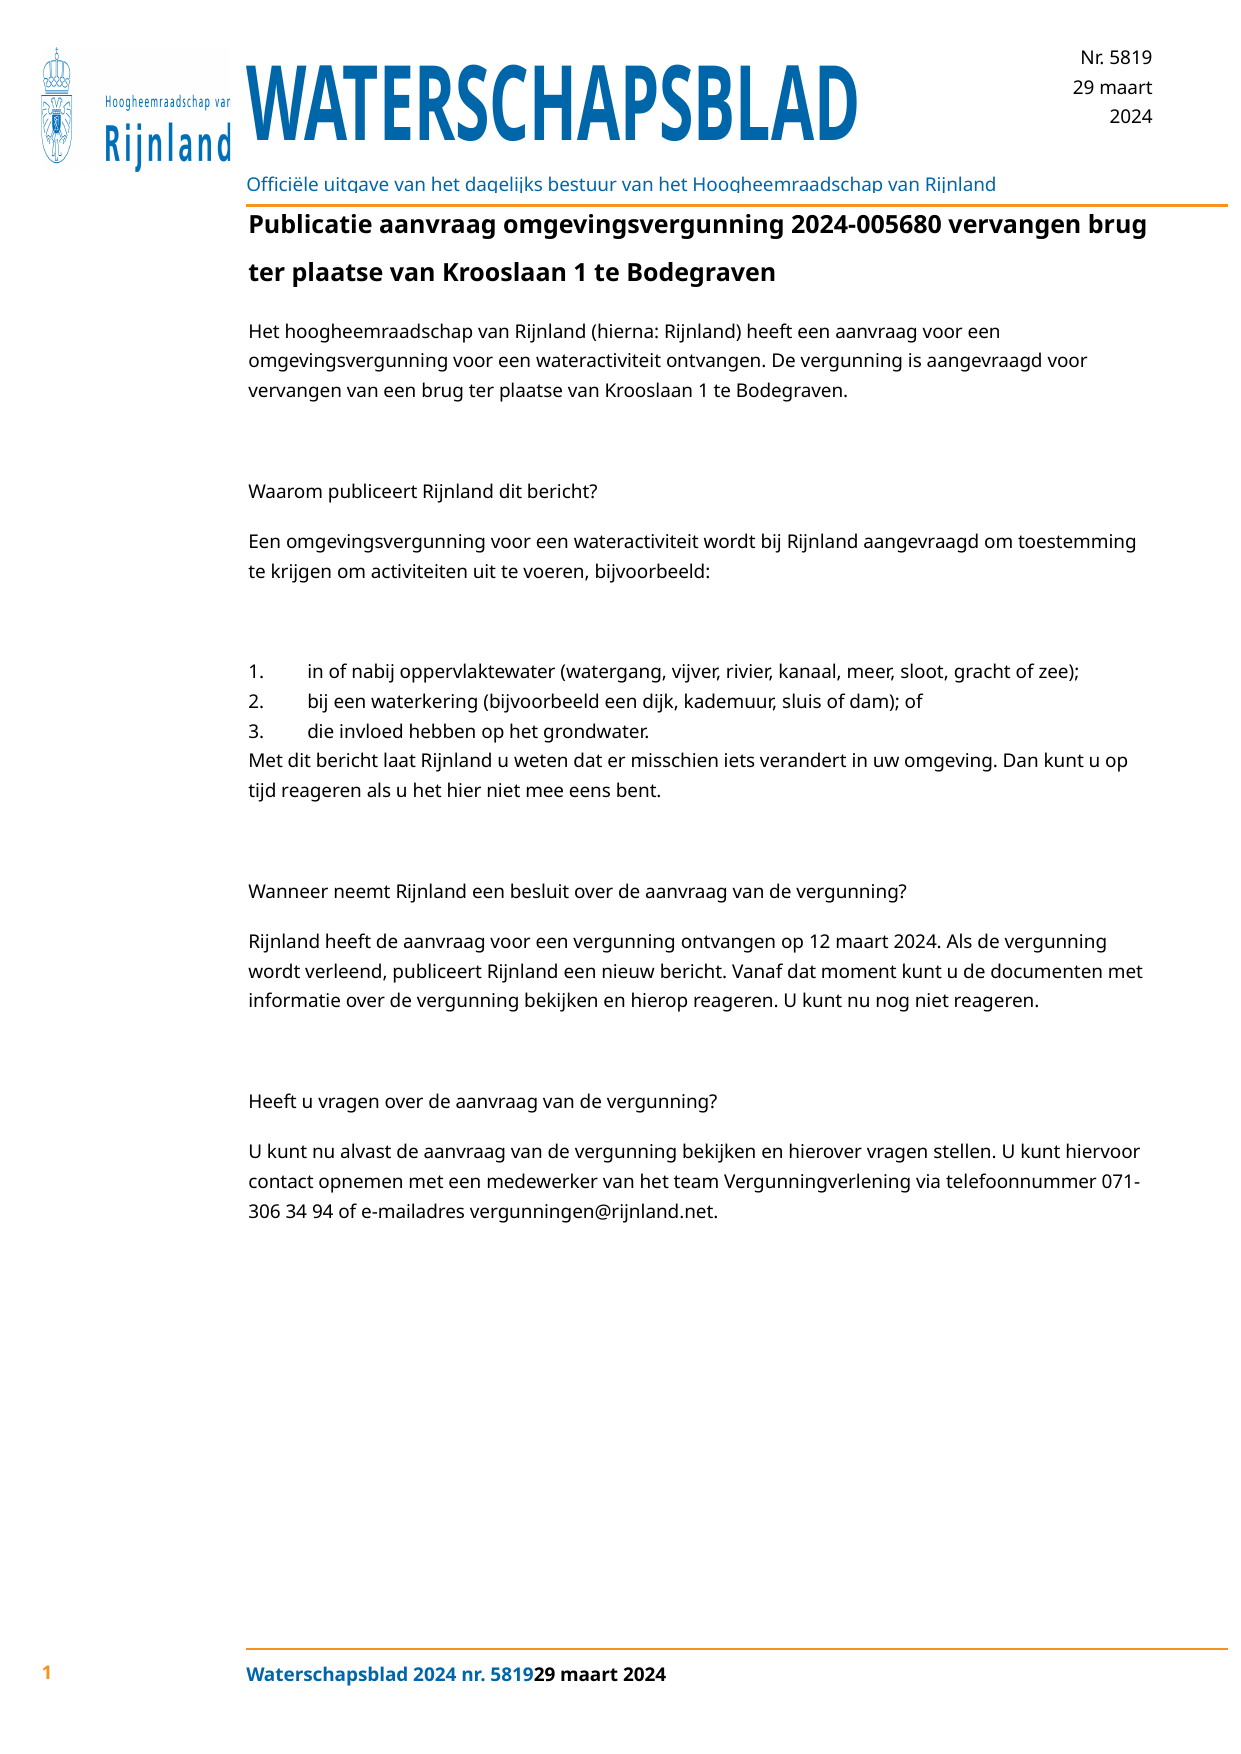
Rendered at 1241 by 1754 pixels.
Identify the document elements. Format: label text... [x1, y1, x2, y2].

picture [41, 47, 231, 172]
text Het hoogheemraadschap van Rijnland (hierna: Rijnland) heeft een aanvraag voor een omgevingsvergunning voor een wateractiviteit ontvangen. De vergunning is aangevraagd voor vervangen van een brug ter plaatse van Krooslaan 1 te Bodegraven. [248, 318, 1152, 403]
list die invloed hebben op het grondwater. [248, 718, 1152, 744]
text Publicatie aanvraag omgevingsvergunning 2024-005680 vervangen brug ter plaatse van Krooslaan 1 te Bodegraven [248, 207, 1152, 288]
text Met dit bericht laat Rijnland u weten dat er misschien iets verandert in uw omgeving. Dan kunt u op tijd reageren als u het hier niet mee eens bent. [248, 747, 1152, 803]
text Een omgevingsvergunning voor een wateractiviteit wordt bij Rijnland aangevraagd om toestemming te krijgen om activiteiten uit te voeren, bijvoorbeeld: [248, 528, 1152, 584]
text Rijnland heeft de aanvraag voor een vergunning ontvangen op 12 maart 2024. Als de vergunning wordt verleend, publiceert Rijnland een nieuw bericht. Vanaf dat moment kunt u de documenten met informatie over de vergunning bekijken en hierop reageren. U kunt nu nog niet reageren. [248, 928, 1152, 1013]
text Wanneer neemt Rijnland een besluit over de aanvraag van de vergunning? [248, 878, 1152, 904]
text Heeft u vragen over de aanvraag van de vergunning? [248, 1088, 1152, 1114]
text Waarom publiceert Rijnland dit bericht? [248, 478, 1152, 504]
list in of nabij oppervlaktewater (watergang, vijver, rivier, kanaal, meer, sloot, gracht of zee); [248, 659, 1152, 684]
text U kunt nu alvast de aanvraag van de vergunning bekijken en hierover vragen stellen. U kunt hiervoor contact opnemen met een medewerker van het team Vergunningverlening via telefoonnummer 071-306 34 94 of e-mailadres vergunningen@rijnland.net. [248, 1139, 1152, 1224]
list bij een waterkering (bijvoorbeeld een dijk, kademuur, sluis of dam); of [248, 688, 1152, 714]
